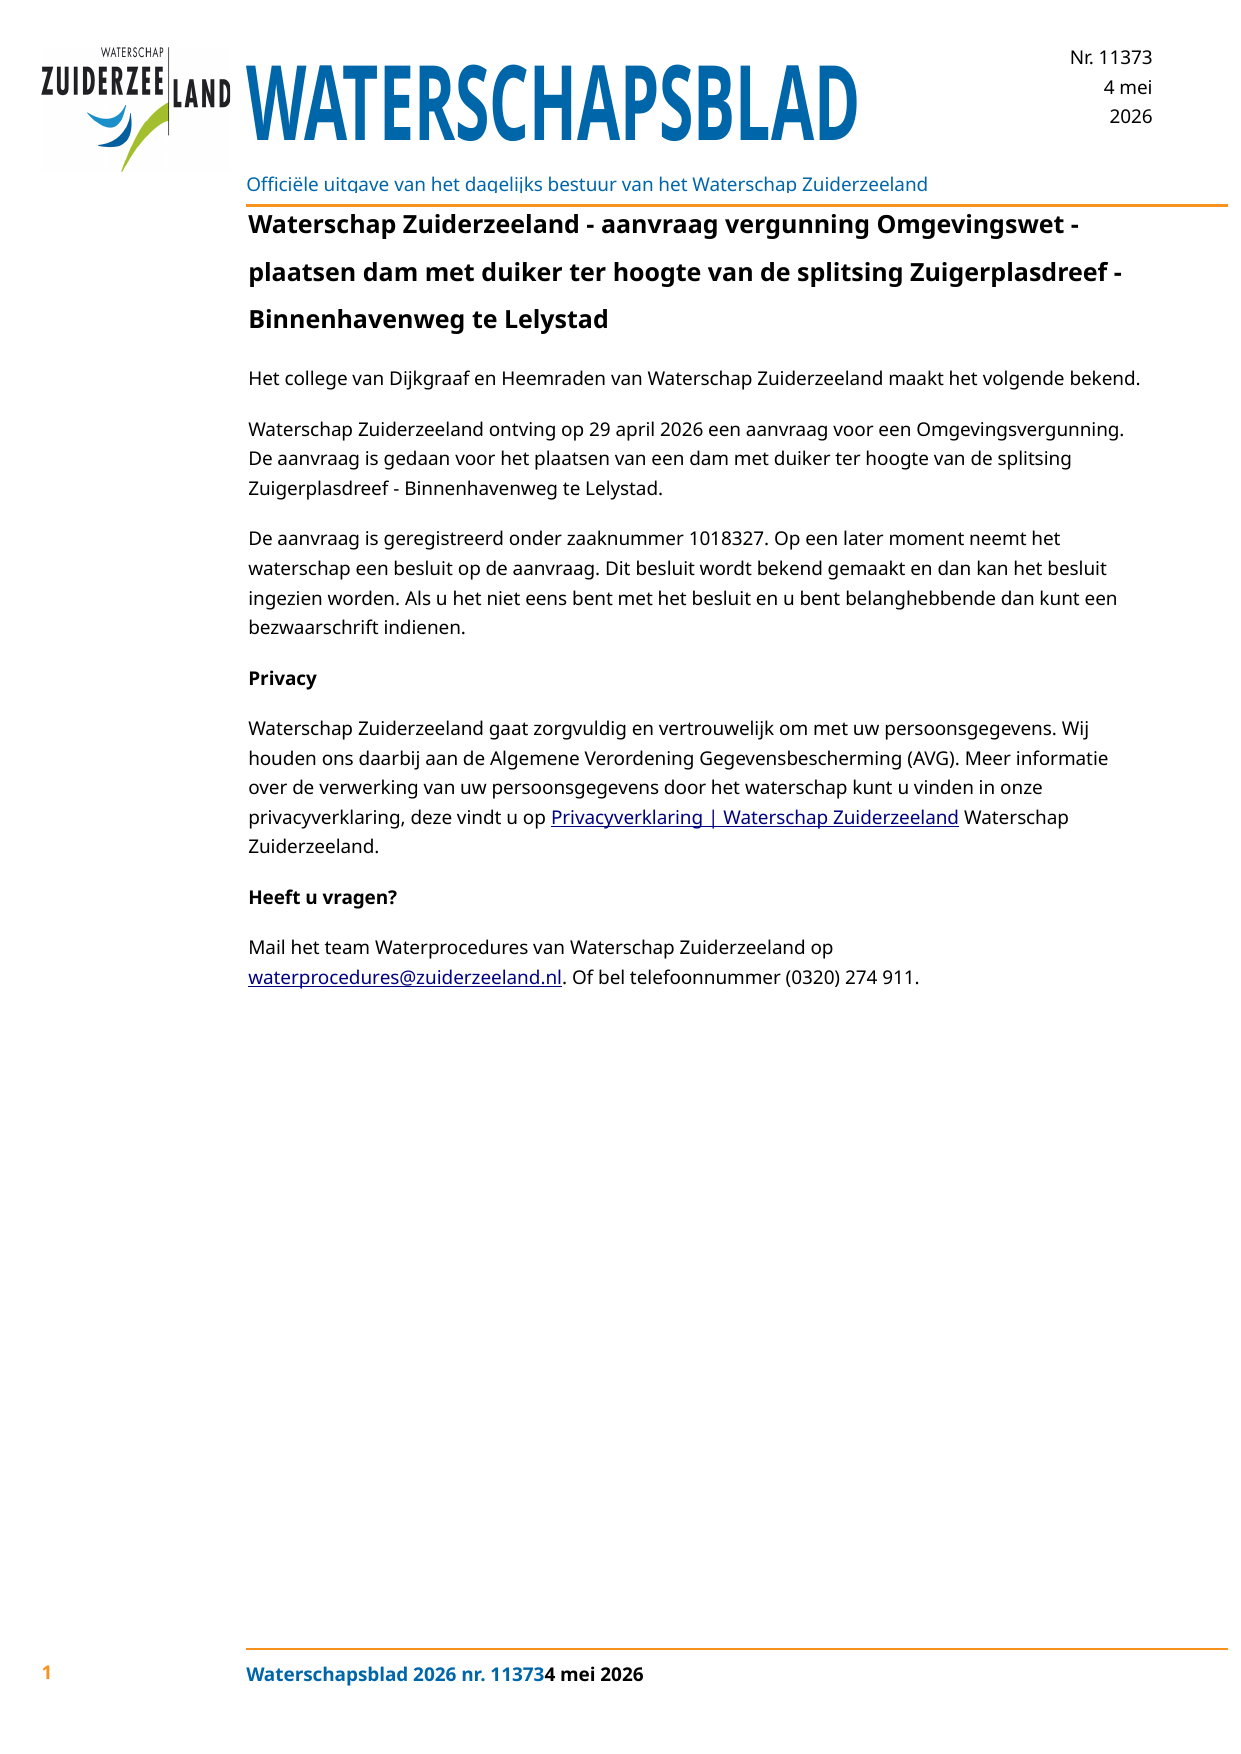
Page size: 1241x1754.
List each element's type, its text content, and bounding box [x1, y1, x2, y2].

picture [41, 47, 231, 172]
text Heeft u vragen? [248, 884, 1152, 909]
text Waterschap Zuiderzeeland - aanvraag vergunning Omgevingswet - plaatsen dam met duiker ter hoogte van de splitsing Zuigerplasdreef - Binnenhavenweg te Lelystad [248, 207, 1152, 336]
text Waterschap Zuiderzeeland gaat zorgvuldig en vertrouwelijk om met uw persoonsgegevens. Wij houden ons daarbij aan de Algemene Verordening Gegevensbescherming (AVG). Meer informatie over de verwerking van uw persoonsgegevens door het waterschap kunt u vinden in onze privacyverklaring, deze vindt u op Privacyverklaring | Waterschap Zuiderzeeland Waterschap Zuiderzeeland. [248, 715, 1152, 859]
text Waterschap Zuiderzeeland ontving op 29 april 2026 een aanvraag voor een Omgevingsvergunning. De aanvraag is gedaan voor het plaatsen van een dam met duiker ter hoogte van de splitsing Zuigerplasdreef - Binnenhavenweg te Lelystad. [248, 416, 1152, 501]
text De aanvraag is geregistreerd onder zaaknummer 1018327. Op een later moment neemt het waterschap een besluit op de aanvraag. Dit besluit wordt bekend gemaakt en dan kan het besluit ingezien worden. Als u het niet eens bent met het besluit en u bent belanghebbende dan kunt een bezwaarschrift indienen. [248, 526, 1152, 640]
text Het college van Dijkgraaf en Heemraden van Waterschap Zuiderzeeland maakt het volgende bekend. [248, 366, 1152, 391]
text Mail het team Waterprocedures van Waterschap Zuiderzeeland op waterprocedures@zuiderzeeland.nl. Of bel telefoonnummer (0320) 274 911. [248, 934, 1152, 989]
text Privacy [248, 665, 1152, 690]
